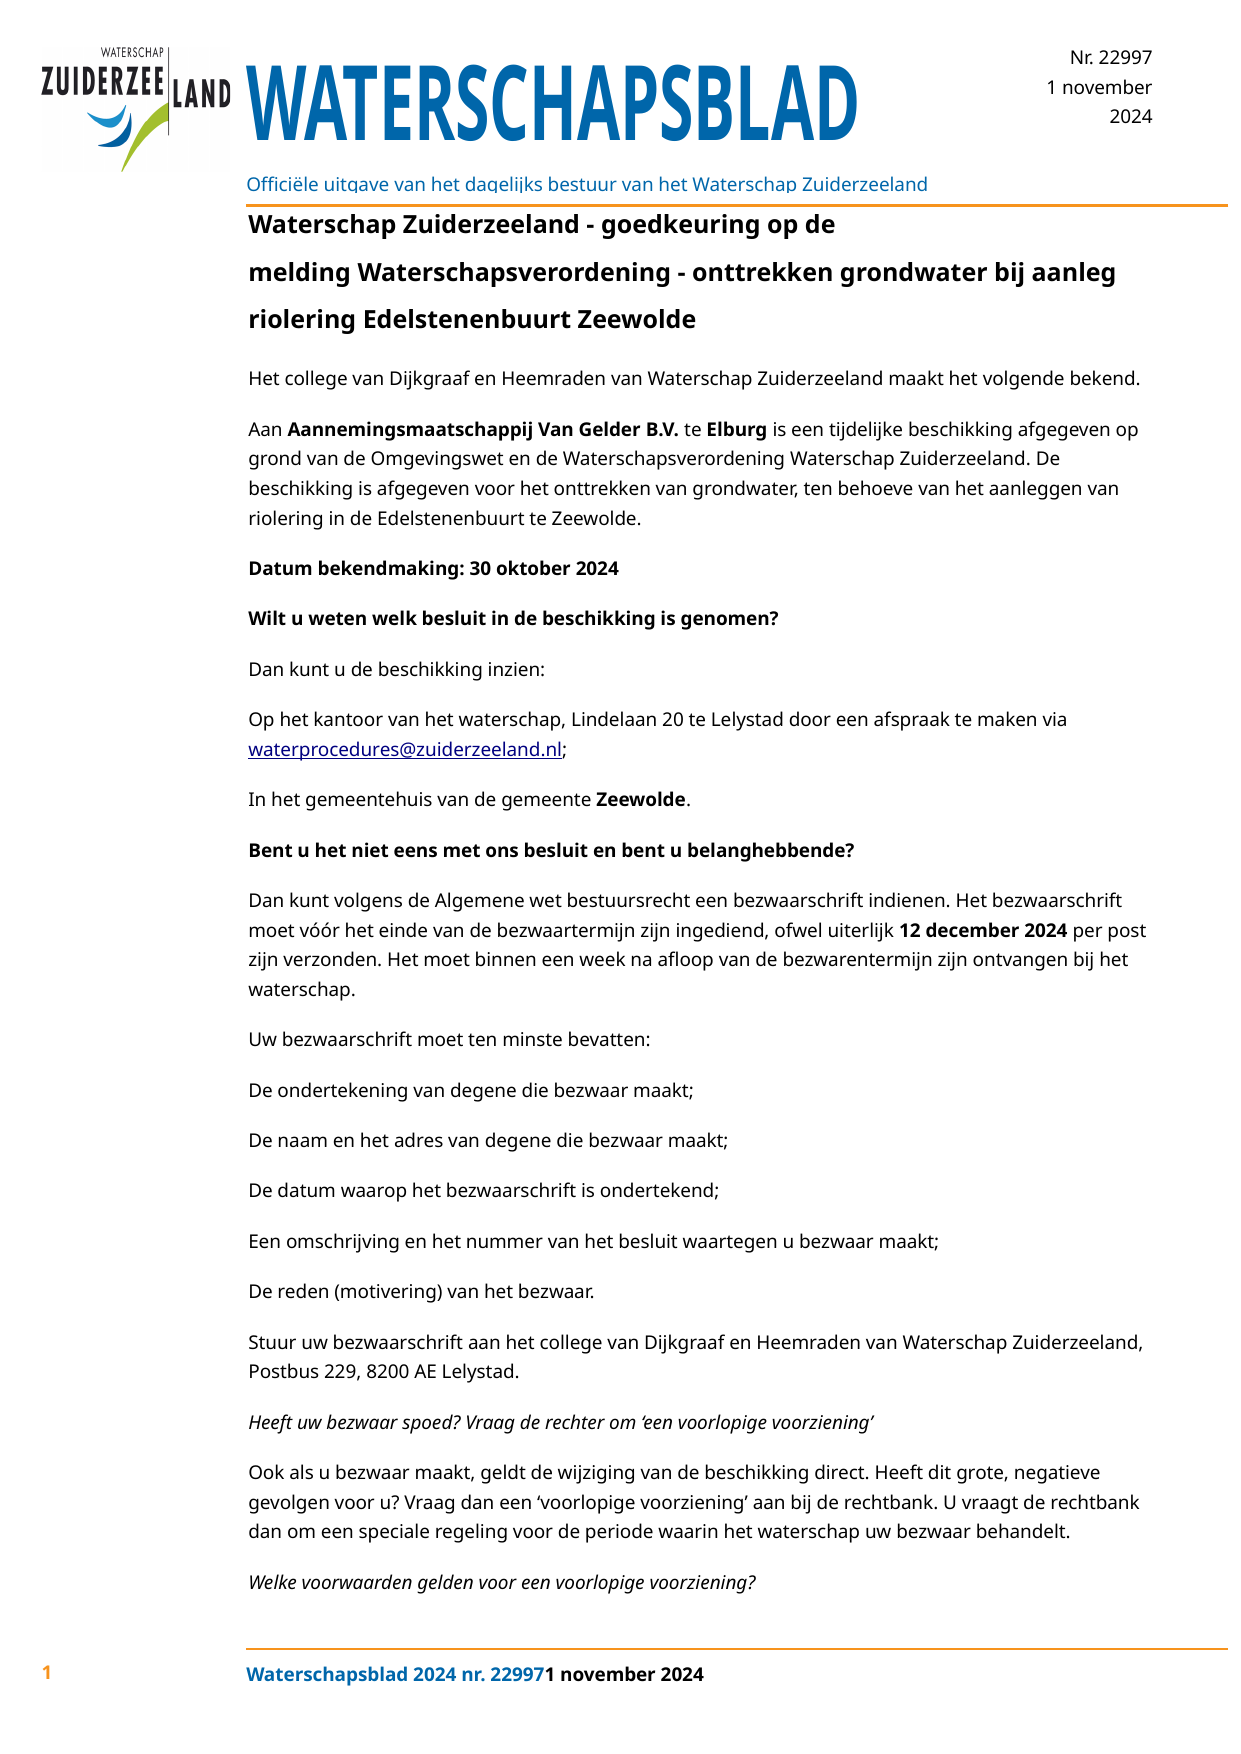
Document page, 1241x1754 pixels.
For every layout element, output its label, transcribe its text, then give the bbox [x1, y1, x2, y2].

text Dan kunt u de beschikking inzien: [248, 656, 1152, 682]
text Wilt u weten welk besluit in de beschikking is genomen? [248, 606, 1152, 631]
text Het college van Dijkgraaf en Heemraden van Waterschap Zuiderzeeland maakt het volgende bekend. [248, 366, 1152, 391]
text Heeft uw bezwaar spoed? Vraag de rechter om ‘een voorlopige voorziening’ [248, 1409, 1152, 1434]
text Op het kantoor van het waterschap, Lindelaan 20 te Lelystad door een afspraak te maken via waterprocedures@zuiderzeeland.nl; [248, 706, 1152, 762]
text Dan kunt volgens de Algemene wet bestuursrecht een bezwaarschrift indienen. Het bezwaarschrift moet vóór het einde van de bezwaartermijn zijn ingediend, ofwel uiterlijk 12 december 2024 per post zijn verzonden. Het moet binnen een week na afloop van de bezwarentermijn zijn ontvangen bij het waterschap. [248, 887, 1152, 1002]
text Een omschrijving en het nummer van het besluit waartegen u bezwaar maakt; [248, 1228, 1152, 1254]
text Bent u het niet eens met ons besluit en bent u belanghebbende? [248, 837, 1152, 862]
text De datum waarop het bezwaarschrift is ondertekend; [248, 1178, 1152, 1203]
text Stuur uw bezwaarschrift aan het college van Dijkgraaf en Heemraden van Waterschap Zuiderzeeland, Postbus 229, 8200 AE Lelystad. [248, 1329, 1152, 1384]
text Welke voorwaarden gelden voor een voorlopige voorziening? [248, 1569, 1152, 1594]
text Waterschap Zuiderzeeland - goedkeuring op de melding Waterschapsverordening - onttrekken grondwater bij aanleg riolering Edelstenenbuurt Zeewolde [248, 207, 1152, 336]
text Datum bekendmaking: 30 oktober 2024 [248, 555, 1152, 581]
text Ook als u bezwaar maakt, geldt de wijziging van de beschikking direct. Heeft dit grote, negatieve gevolgen voor u? Vraag dan een ‘voorlopige voorziening’ aan bij de rechtbank. U vraagt de rechtbank dan om een speciale regeling voor de periode waarin het waterschap uw bezwaar behandelt. [248, 1459, 1152, 1544]
text De naam en het adres van degene die bezwaar maakt; [248, 1127, 1152, 1153]
text De reden (motivering) van het bezwaar. [248, 1278, 1152, 1304]
picture [41, 47, 231, 172]
text Uw bezwaarschrift moet ten minste bevatten: [248, 1026, 1152, 1052]
text De ondertekening van degene die bezwaar maakt; [248, 1077, 1152, 1102]
text Aan Aannemingsmaatschappij Van Gelder B.V. te Elburg is een tijdelijke beschikking afgegeven op grond van de Omgevingswet en de Waterschapsverordening Waterschap Zuiderzeeland. De beschikking is afgegeven voor het onttrekken van grondwater, ten behoeve van het aanleggen van riolering in de Edelstenenbuurt te Zeewolde. [248, 416, 1152, 530]
text In het gemeentehuis van de gemeente Zeewolde. [248, 786, 1152, 812]
